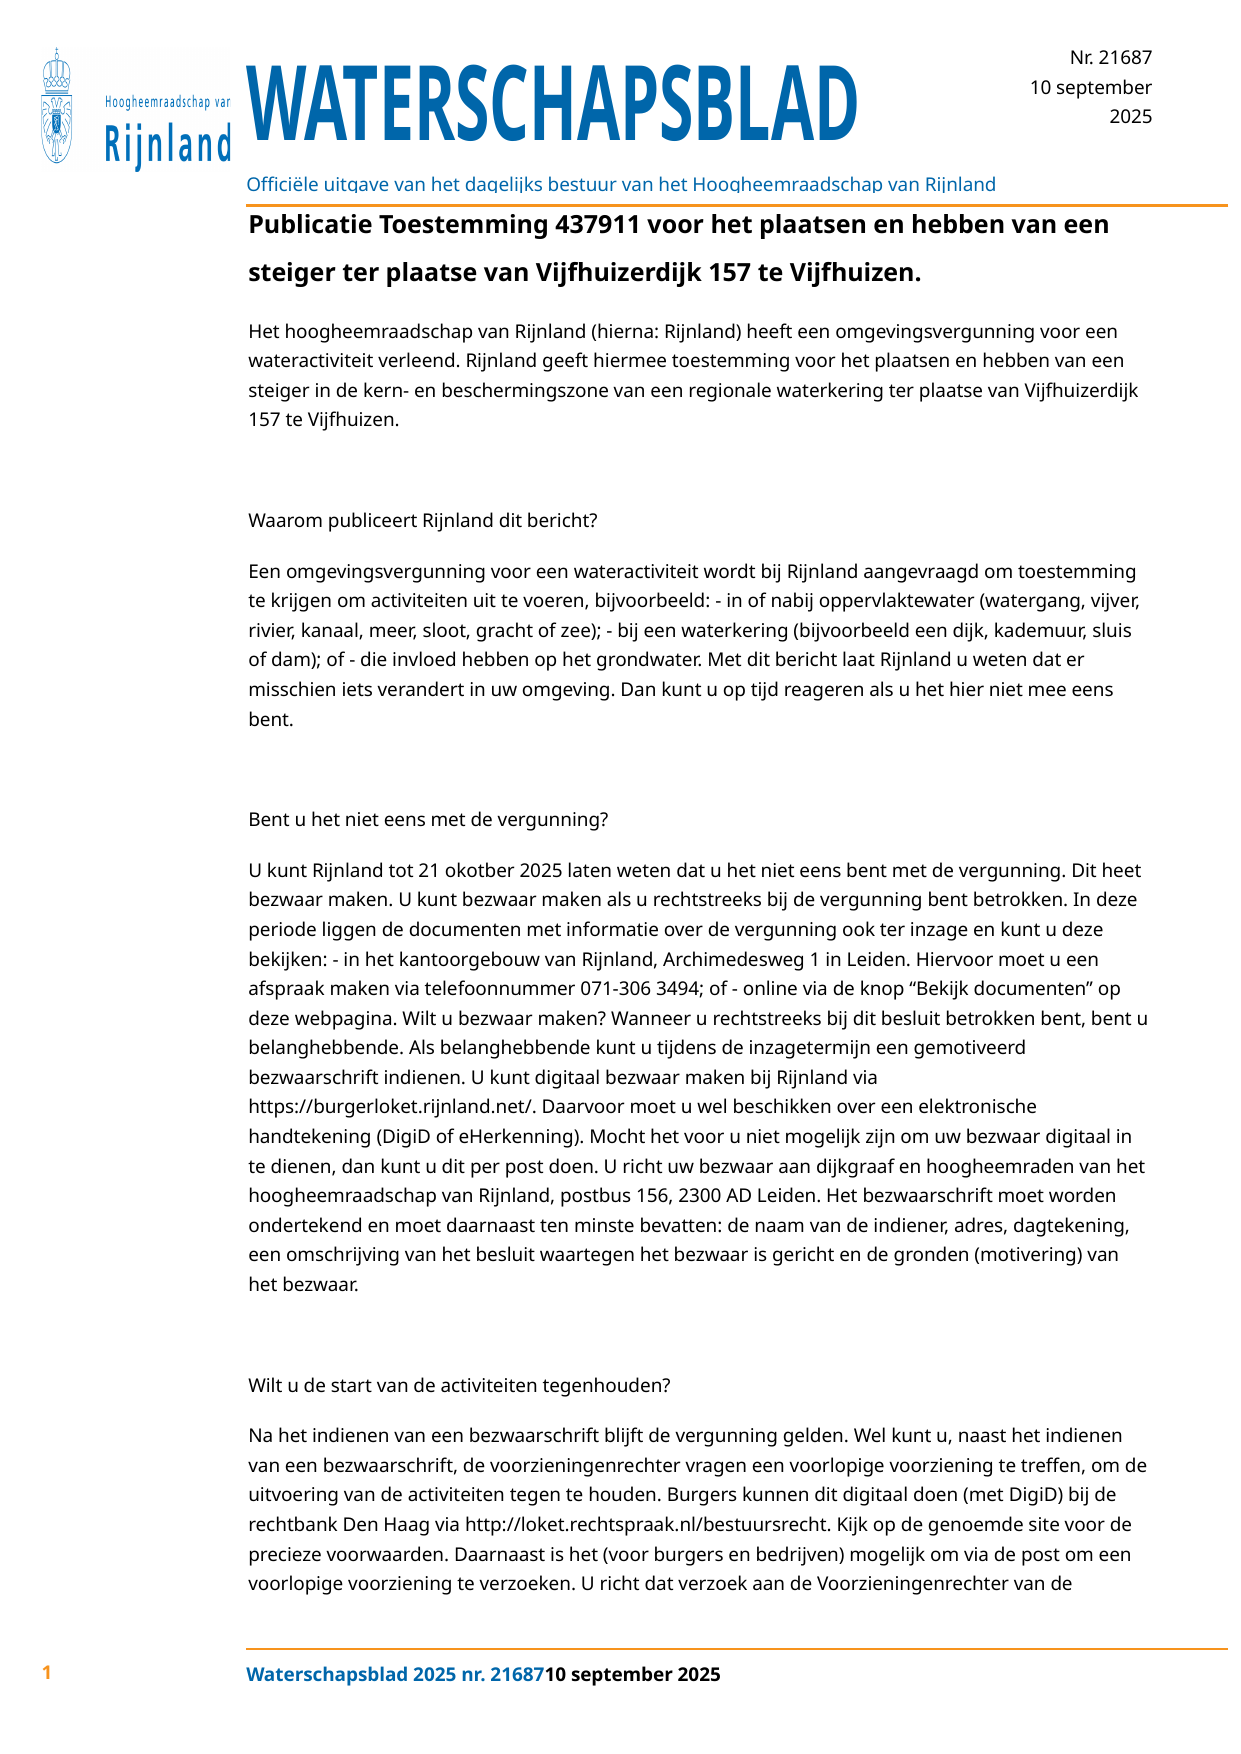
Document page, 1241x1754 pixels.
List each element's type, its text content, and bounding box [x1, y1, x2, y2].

text Na het indienen van een bezwaarschrift blijft de vergunning gelden. Wel kunt u, naast het indienen van een bezwaarschrift, de voorzieningenrechter vragen een voorlopige voorziening te treffen, om de uitvoering van de activiteiten tegen te houden. Burgers kunnen dit digitaal doen (met DigiD) bij de rechtbank Den Haag via http://loket.rechtspraak.nl/bestuursrecht. Kijk op de genoemde site voor de precieze voorwaarden. Daarnaast is het (voor burgers en bedrijven) mogelijk om via de post om een voorlopige voorziening te verzoeken. U richt dat verzoek aan de Voorzieningenrechter van de [248, 1422, 1152, 1596]
text Bent u het niet eens met de vergunning? [248, 807, 1152, 832]
text Het hoogheemraadschap van Rijnland (hierna: Rijnland) heeft een omgevingsvergunning voor een wateractiviteit verleend. Rijnland geeft hiermee toestemming voor het plaatsen en hebben van een steiger in de kern- en beschermingszone van een regionale waterkering ter plaatse van Vijfhuizerdijk 157 te Vijfhuizen. [248, 318, 1152, 432]
text Publicatie Toestemming 437911 voor het plaatsen en hebben van een steiger ter plaatse van Vijfhuizerdijk 157 te Vijfhuizen. [248, 207, 1152, 288]
text Waarom publiceert Rijnland dit bericht? [248, 507, 1152, 533]
text U kunt Rijnland tot 21 okotber 2025 laten weten dat u het niet eens bent met de vergunning. Dit heet bezwaar maken. U kunt bezwaar maken als u rechtstreeks bij de vergunning bent betrokken. In deze periode liggen de documenten met informatie over de vergunning ook ter inzage en kunt u deze bekijken: - in het kantoorgebouw van Rijnland, Archimedesweg 1 in Leiden. Hiervoor moet u een afspraak maken via telefoonnummer 071-306 3494; of - online via de knop “Bekijk documenten” op deze webpagina. Wilt u bezwaar maken? Wanneer u rechtstreeks bij dit besluit betrokken bent, bent u belanghebbende. Als belanghebbende kunt u tijdens de inzagetermijn een gemotiveerd bezwaarschrift indienen. U kunt digitaal bezwaar maken bij Rijnland via https://burgerloket.rijnland.net/. Daarvoor moet u wel beschikken over een elektronische handtekening (DigiD of eHerkenning). Mocht het voor u niet mogelijk zijn om uw bezwaar digitaal in te dienen, dan kunt u dit per post doen. U richt uw bezwaar aan dijkgraaf en hoogheemraden van het hoogheemraadschap van Rijnland, postbus 156, 2300 AD Leiden. Het bezwaarschrift moet worden ondertekend en moet daarnaast ten minste bevatten: de naam van de indiener, adres, dagtekening, een omschrijving van het besluit waartegen het bezwaar is gericht en de gronden (motivering) van het bezwaar. [248, 857, 1152, 1297]
text Wilt u de start van de activiteiten tegenhouden? [248, 1372, 1152, 1398]
text Een omgevingsvergunning voor een wateractiviteit wordt bij Rijnland aangevraagd om toestemming te krijgen om activiteiten uit te voeren, bijvoorbeeld: - in of nabij oppervlaktewater (watergang, vijver, rivier, kanaal, meer, sloot, gracht of zee); - bij een waterkering (bijvoorbeeld een dijk, kademuur, sluis of dam); of - die invloed hebben op het grondwater. Met dit bericht laat Rijnland u weten dat er misschien iets verandert in uw omgeving. Dan kunt u op tijd reageren als u het hier niet mee eens bent. [248, 558, 1152, 732]
picture [41, 47, 231, 172]
